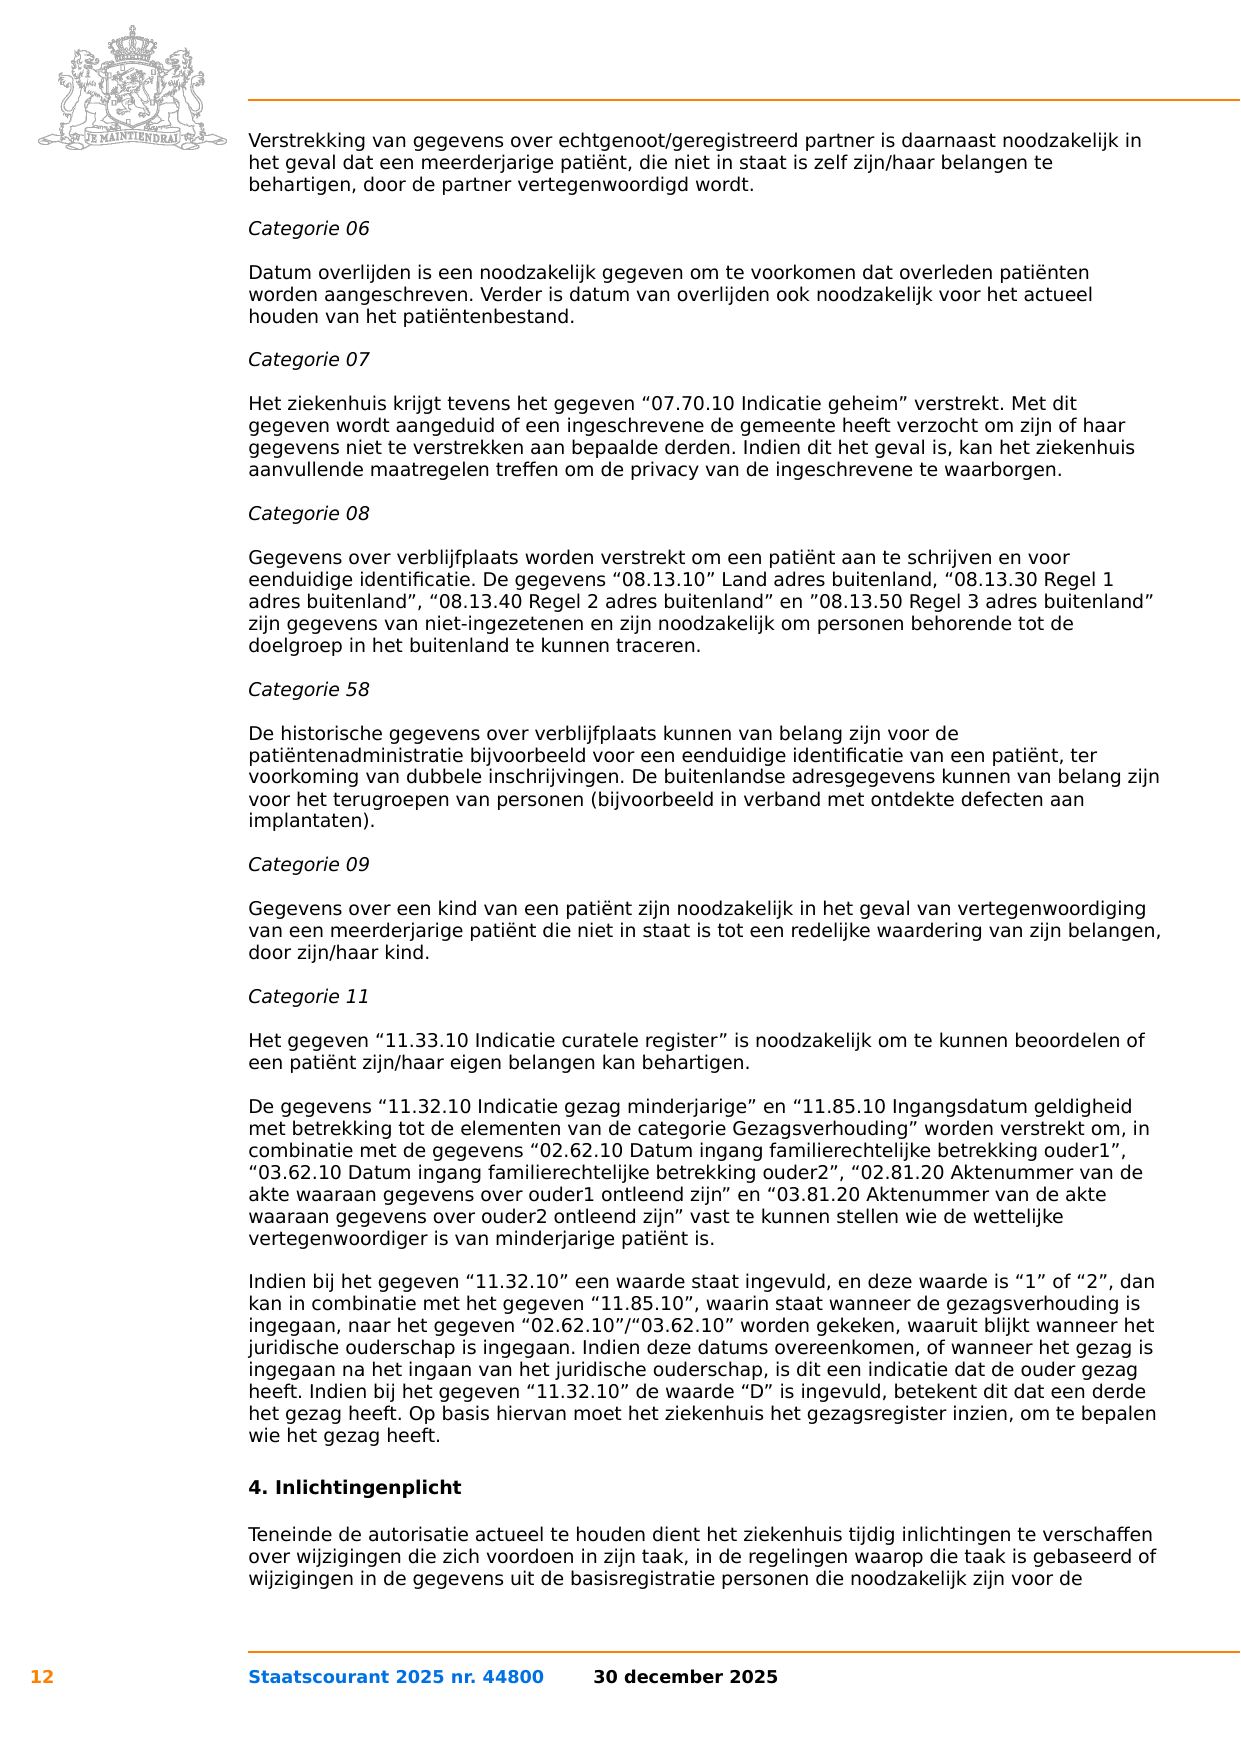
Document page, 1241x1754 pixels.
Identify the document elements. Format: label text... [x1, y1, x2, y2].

text Het gegeven “11.33.10 Indicatie curatele register” is noodzakelijk om te kunnen beoordelen of een patiënt zijn/haar eigen belangen kan behartigen. [248, 1030, 1163, 1074]
text Indien bij het gegeven “11.32.10” een waarde staat ingevuld, en deze waarde is “1” of “2”, dan kan in combinatie met het gegeven “11.85.10”, waarin staat wanneer de gezagsverhouding is ingegaan, naar het gegeven “02.62.10”/“03.62.10” worden gekeken, waaruit blijkt wanneer het juridische ouderschap is ingegaan. Indien deze datums overeenkomen, of wanneer het gezag is ingegaan na het ingaan van het juridische ouderschap, is dit een indicatie dat de ouder gezag heeft. Indien bij het gegeven “11.32.10” de waarde “D” is ingevuld, betekent dit dat een derde het gezag heeft. Op basis hiervan moet het ziekenhuis het gezagsregister inzien, om te bepalen wie het gezag heeft. [248, 1271, 1163, 1447]
text Verstrekking van gegevens over echtgenoot/geregistreerd partner is daarnaast noodzakelijk in het geval dat een meerderjarige patiënt, die niet in staat is zelf zijn/haar belangen te behartigen, door de partner vertegenwoordigd wordt. [248, 130, 1163, 196]
text Het ziekenhuis krijgt tevens het gegeven “07.70.10 Indicatie geheim” verstrekt. Met dit gegeven wordt aangeduid of een ingeschrevene de gemeente heeft verzocht om zijn of haar gegevens niet te verstrekken aan bepaalde derden. Indien dit het geval is, kan het ziekenhuis aanvullende maatregelen treffen om de privacy van de ingeschrevene te waarborgen. [248, 393, 1163, 481]
subtitle Categorie 06 [248, 218, 1163, 240]
subtitle Categorie 07 [248, 349, 1163, 371]
text De historische gegevens over verblijfplaats kunnen van belang zijn voor de patiëntenadministratie bijvoorbeeld voor een eenduidige identificatie van een patiënt, ter voorkoming van dubbele inschrijvingen. De buitenlandse adresgegevens kunnen van belang zijn voor het terugroepen van personen (bijvoorbeeld in verband met ontdekte defecten aan implantaten). [248, 722, 1163, 832]
subtitle 4. Inlichtingenplicht [248, 1477, 1163, 1499]
subtitle Categorie 11 [248, 986, 1163, 1008]
text Gegevens over een kind van een patiënt zijn noodzakelijk in het geval van vertegenwoordiging van een meerderjarige patiënt die niet in staat is tot een redelijke waardering van zijn belangen, door zijn/haar kind. [248, 898, 1163, 964]
subtitle Categorie 09 [248, 854, 1163, 876]
subtitle Categorie 08 [248, 503, 1163, 525]
text De gegevens “11.32.10 Indicatie gezag minderjarige” en “11.85.10 Ingangsdatum geldigheid met betrekking tot de elementen van de categorie Gezagsverhouding” worden verstrekt om, in combinatie met de gegevens “02.62.10 Datum ingang familierechtelijke betrekking ouder1”, “03.62.10 Datum ingang familierechtelijke betrekking ouder2”, “02.81.20 Aktenummer van de akte waaraan gegevens over ouder1 ontleend zijn” en “03.81.20 Aktenummer van de akte waaraan gegevens over ouder2 ontleend zijn” vast te kunnen stellen wie de wettelijke vertegenwoordiger is van minderjarige patiënt is. [248, 1096, 1163, 1249]
text Teneinde de autorisatie actueel te houden dient het ziekenhuis tijdig inlichtingen te verschaffen over wijzigingen die zich voordoen in zijn taak, in de regelingen waarop die taak is gebaseerd of wijzigingen in de gegevens uit de basisregistratie personen die noodzakelijk zijn voor de [248, 1524, 1163, 1590]
subtitle Categorie 58 [248, 679, 1163, 701]
text Gegevens over verblijfplaats worden verstrekt om een patiënt aan te schrijven en voor eenduidige identificatie. De gegevens “08.13.10” Land adres buitenland, “08.13.30 Regel 1 adres buitenland”, “08.13.40 Regel 2 adres buitenland” en ”08.13.50 Regel 3 adres buitenland” zijn gegevens van niet-ingezetenen en zijn noodzakelijk om personen behorende tot de doelgroep in het buitenland te kunnen traceren. [248, 547, 1163, 657]
text Datum overlijden is een noodzakelijk gegeven om te voorkomen dat overleden patiënten worden aangeschreven. Verder is datum van overlijden ook noodzakelijk voor het actueel houden van het patiëntenbestand. [248, 262, 1163, 327]
picture [38, 25, 227, 150]
